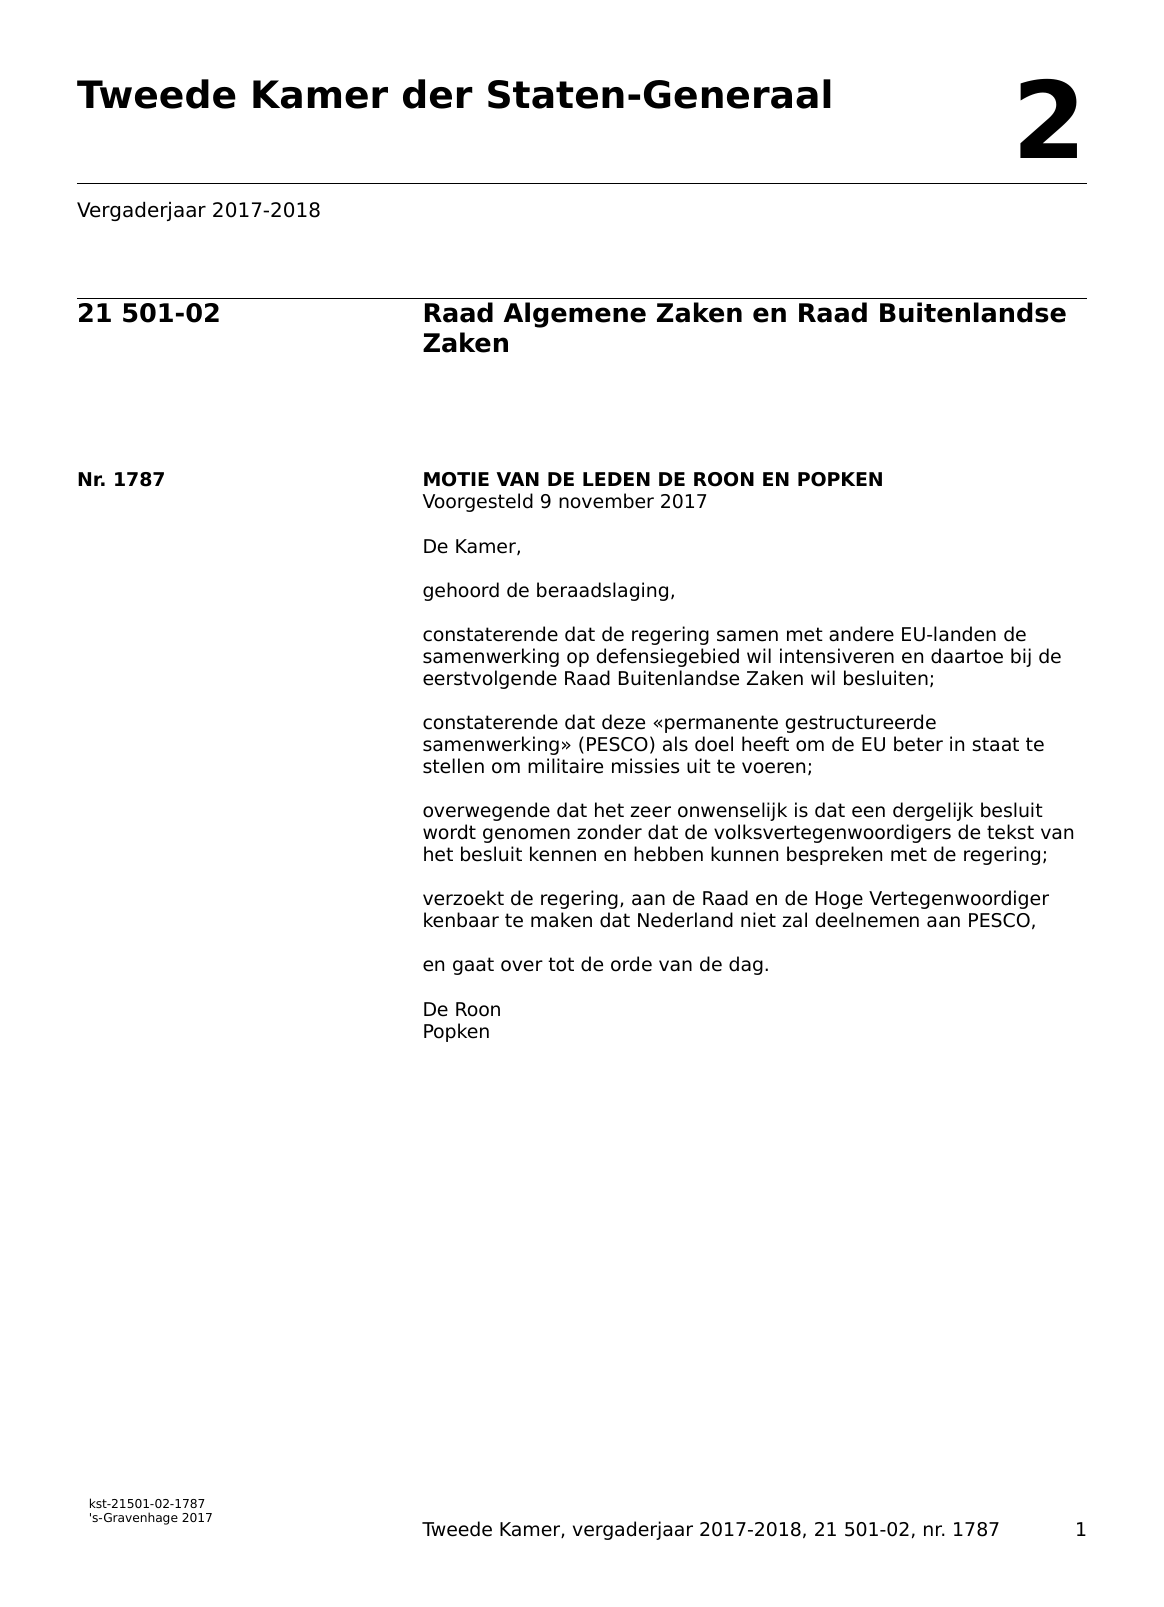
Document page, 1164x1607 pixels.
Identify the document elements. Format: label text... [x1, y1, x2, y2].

text verzoekt de regering, aan de Raad en de Hoge Vertegenwoordiger kenbaar te maken dat Nederland niet zal deelnemen aan PESCO, [422, 888, 1087, 932]
table_header Tweede Kamer der Staten-Generaal [77, 59, 886, 183]
text Voorgesteld 9 november 2017 [422, 491, 1087, 513]
text gehoord de beraadslaging, [422, 580, 1087, 602]
text overwegende dat het zeer onwenselijk is dat een dergelijk besluit wordt genomen zonder dat de volksvertegenwoordigers de tekst van het besluit kennen en hebben kunnen bespreken met de regering; [422, 800, 1087, 866]
subtitle 21 501-02 Raad Algemene Zaken en Raad Buitenlandse Zaken [77, 299, 1087, 358]
text constaterende dat deze «permanente gestructureerde samenwerking» (PESCO) als doel heeft om de EU beter in staat te stellen om militaire missies uit te voeren; [422, 712, 1087, 778]
text en gaat over tot de orde van de dag. [422, 954, 1087, 976]
text De Roon [422, 998, 1087, 1021]
text constaterende dat de regering samen met andere EU-landen de samenwerking op defensiegebied wil intensiveren en daartoe bij de eerstvolgende Raad Buitenlandse Zaken wil besluiten; [422, 624, 1087, 690]
text Popken [422, 1021, 1087, 1042]
table_header 2 [886, 59, 1087, 183]
text kst-21501-02-1787 [88, 1497, 323, 1511]
subtitle Nr. 1787 MOTIE VAN DE LEDEN DE ROON EN POPKEN [77, 469, 1087, 491]
table_cell Vergaderjaar 2017-2018 [77, 184, 1087, 298]
text De Kamer, [422, 536, 1087, 557]
text 's-Gravenhage 2017 [88, 1511, 323, 1525]
